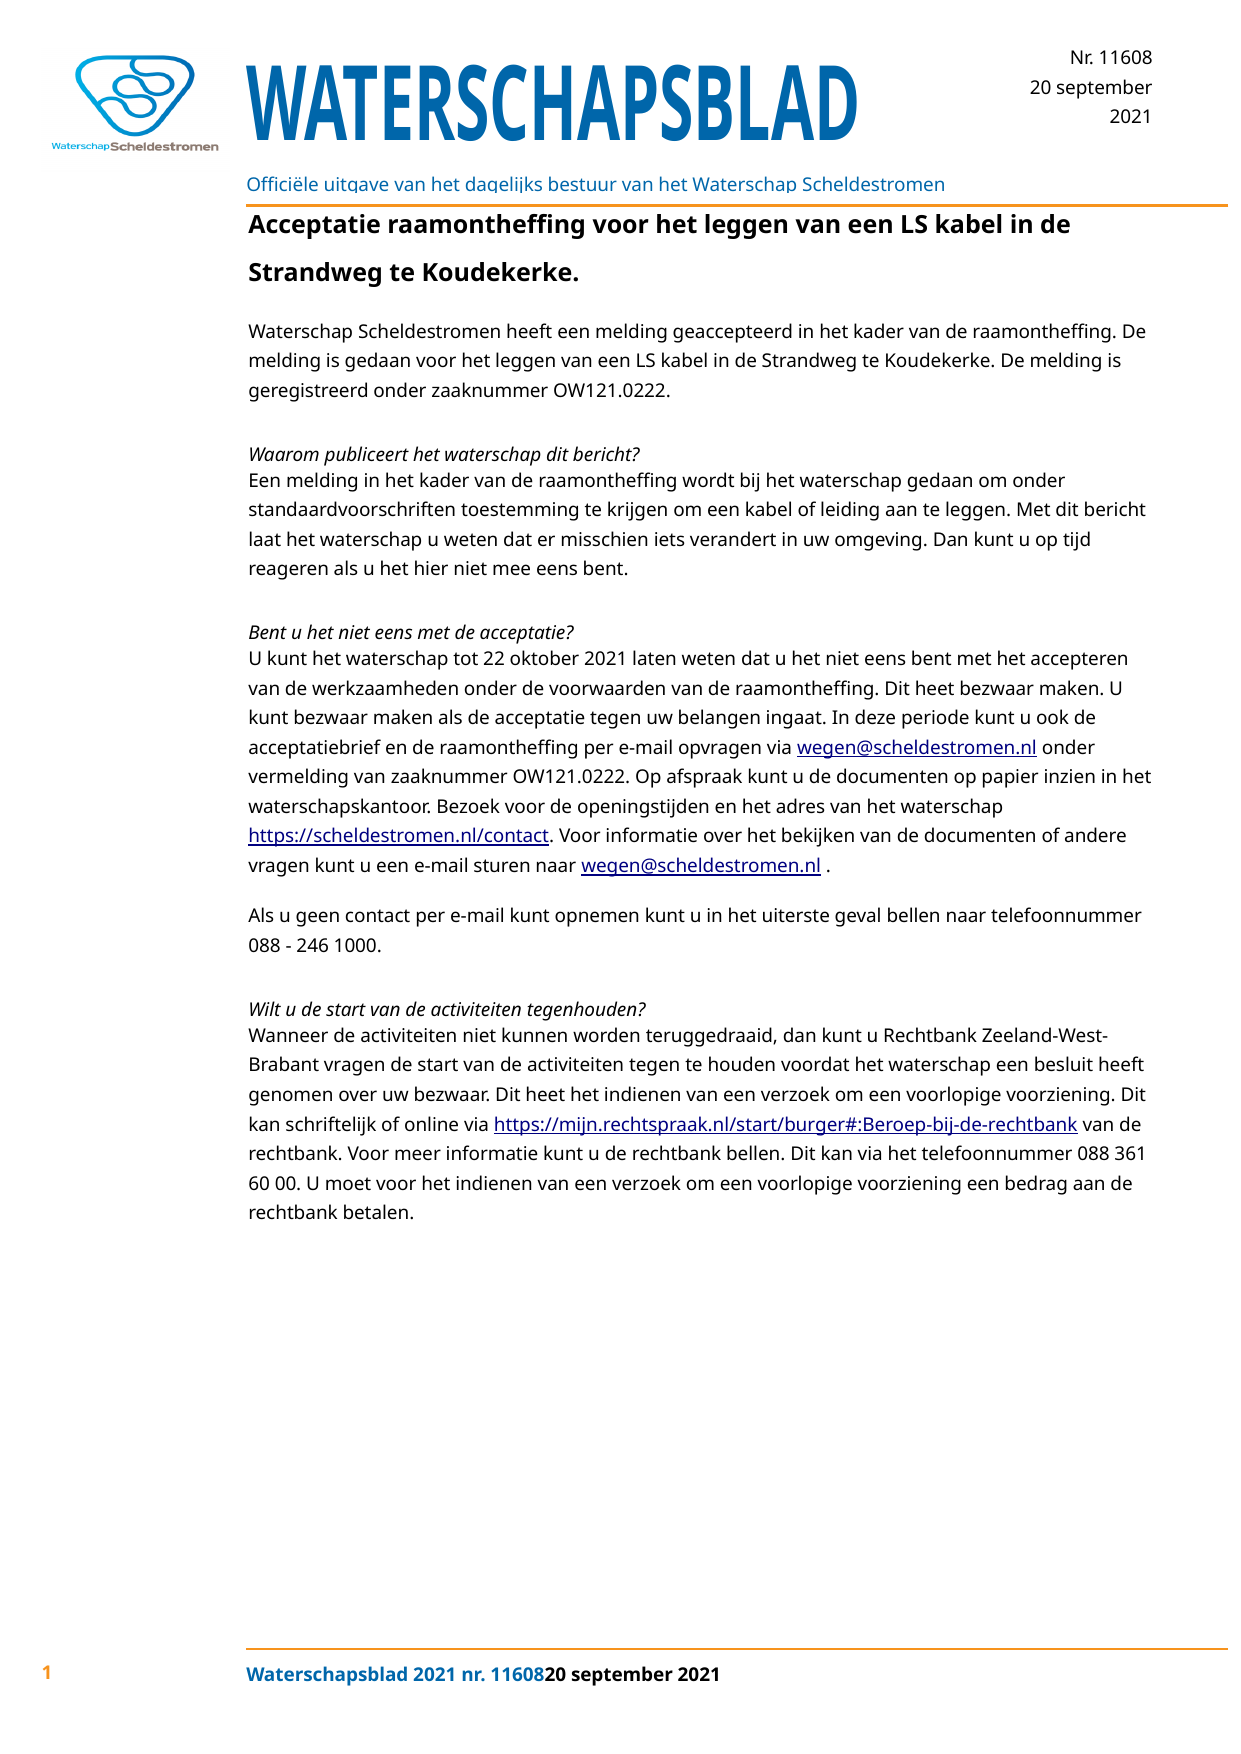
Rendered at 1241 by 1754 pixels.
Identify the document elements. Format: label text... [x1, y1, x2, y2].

text Acceptatie raamontheffing voor het leggen van een LS kabel in de Strandweg te Koudekerke. [248, 207, 1152, 288]
text Bent u het niet eens met de acceptatie? [248, 619, 1152, 645]
text Wilt u de start van de activiteiten tegenhouden? [248, 996, 1152, 1022]
text Als u geen contact per e-mail kunt opnemen kunt u in het uiterste geval bellen naar telefoonnummer 088 - 246 1000. [248, 903, 1152, 958]
picture [41, 47, 231, 172]
text Waterschap Scheldestromen heeft een melding geaccepteerd in het kader van de raamontheffing. De melding is gedaan voor het leggen van een LS kabel in de Strandweg te Koudekerke. De melding is geregistreerd onder zaaknummer OW121.0222. [248, 318, 1152, 403]
text U kunt het waterschap tot 22 oktober 2021 laten weten dat u het niet eens bent met het accepteren van de werkzaamheden onder de voorwaarden van de raamontheffing. Dit heet bezwaar maken. U kunt bezwaar maken als de acceptatie tegen uw belangen ingaat. In deze periode kunt u ook de acceptatiebrief en de raamontheffing per e-mail opvragen via wegen@scheldestromen.nl onder vermelding van zaaknummer OW121.0222. Op afspraak kunt u de documenten op papier inzien in het waterschapskantoor. Bezoek voor de openingstijden en het adres van het waterschap https://scheldestromen.nl/contact. Voor informatie over het bekijken van de documenten of andere vragen kunt u een e-mail sturen naar wegen@scheldestromen.nl . [248, 645, 1152, 878]
text Een melding in het kader van de raamontheffing wordt bij het waterschap gedaan om onder standaardvoorschriften toestemming te krijgen om een kabel of leiding aan te leggen. Met dit bericht laat het waterschap u weten dat er misschien iets verandert in uw omgeving. Dan kunt u op tijd reageren als u het hier niet mee eens bent. [248, 467, 1152, 581]
text Wanneer de activiteiten niet kunnen worden teruggedraaid, dan kunt u Rechtbank Zeeland-West-Brabant vragen de start van de activiteiten tegen te houden voordat het waterschap een besluit heeft genomen over uw bezwaar. Dit heet het indienen van een verzoek om een voorlopige voorziening. Dit kan schriftelijk of online via https://mijn.rechtspraak.nl/start/burger#:Beroep-bij-de-rechtbank van de rechtbank. Voor meer informatie kunt u de rechtbank bellen. Dit kan via het telefoonnummer 088 361 60 00. U moet voor het indienen van een verzoek om een voorlopige voorziening een bedrag aan de rechtbank betalen. [248, 1022, 1152, 1225]
text Waarom publiceert het waterschap dit bericht? [248, 441, 1152, 467]
